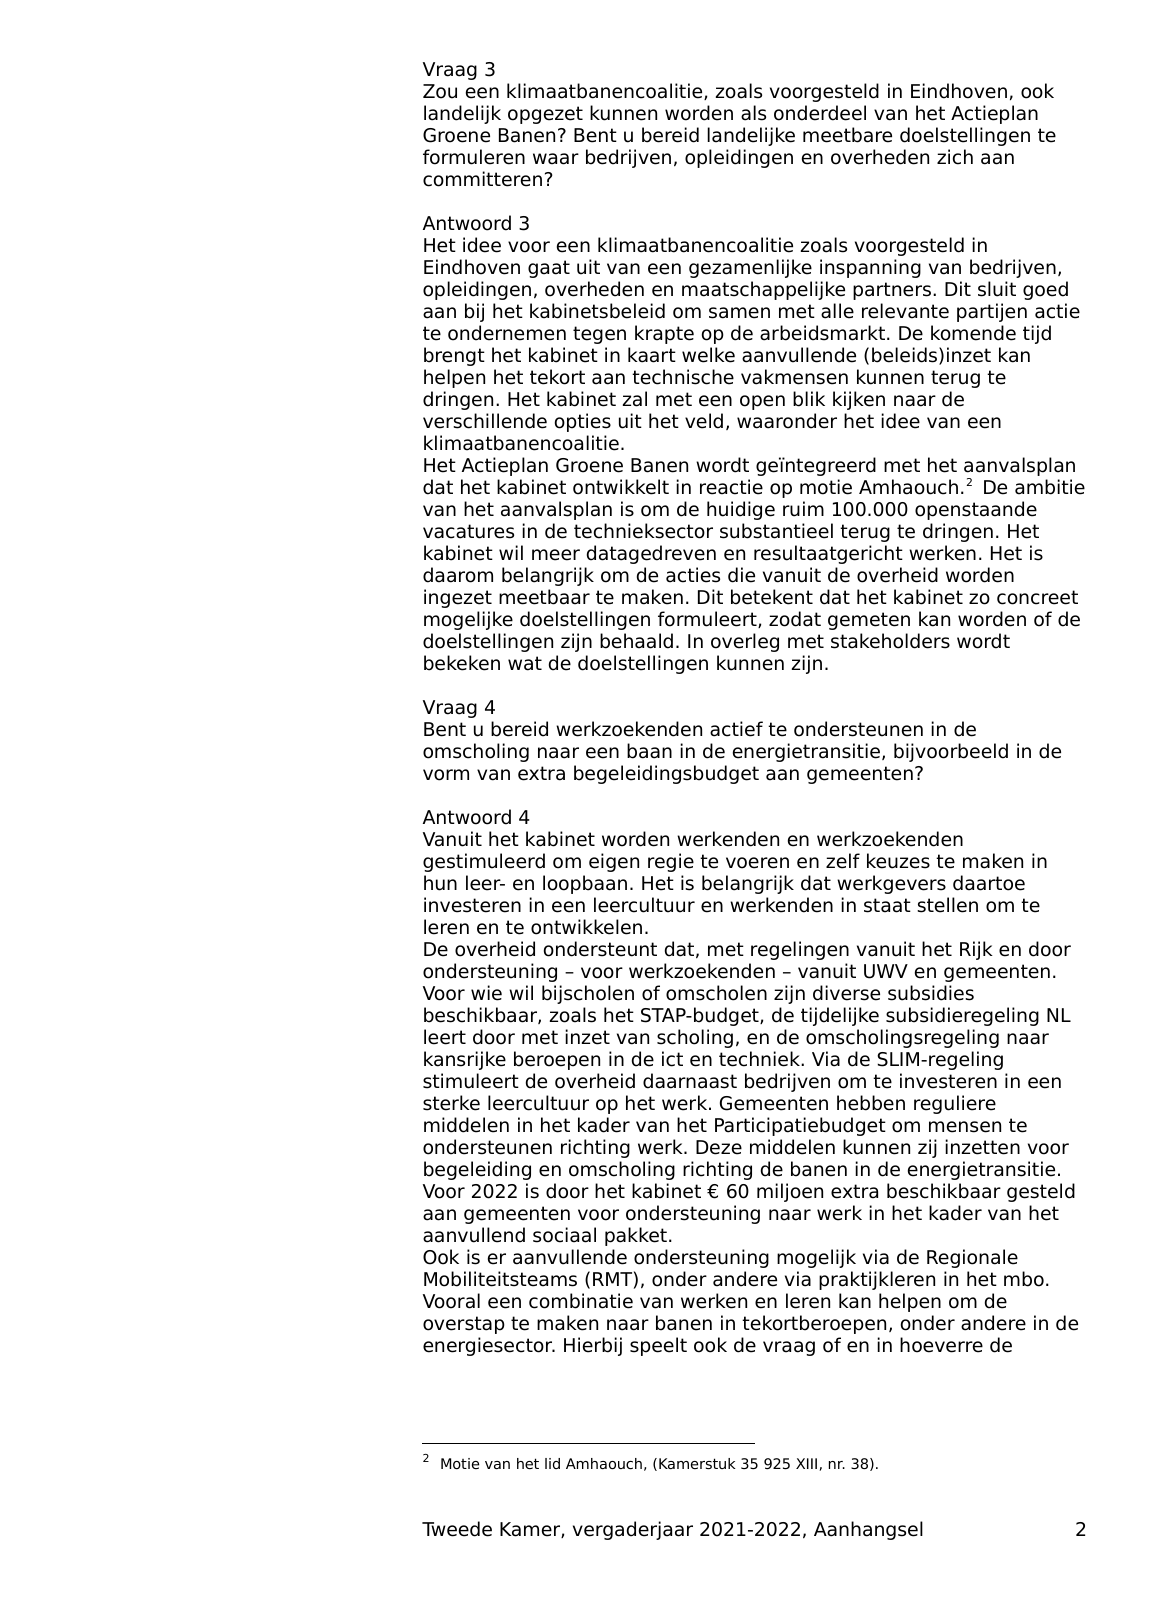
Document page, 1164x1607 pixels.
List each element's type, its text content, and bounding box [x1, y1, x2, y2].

text Bent u bereid werkzoekenden actief te ondersteunen in de omscholing naar een baan in de energietransitie, bijvoorbeeld in de vorm van extra begeleidingsbudget aan gemeenten? [422, 719, 1087, 785]
text De overheid ondersteunt dat, met regelingen vanuit het Rijk en door ondersteuning – voor werkzoekenden – vanuit UWV en gemeenten. Voor wie wil bijscholen of omscholen zijn diverse subsidies beschikbaar, zoals het STAP-budget, de tijdelijke subsidieregeling NL leert door met inzet van scholing, en de omscholingsregeling naar kansrijke beroepen in de ict en techniek. Via de SLIM-regeling stimuleert de overheid daarnaast bedrijven om te investeren in een sterke leercultuur op het werk. Gemeenten hebben reguliere middelen in het kader van het Participatiebudget om mensen te ondersteunen richting werk. Deze middelen kunnen zij inzetten voor begeleiding en omscholing richting de banen in de energietransitie. Voor 2022 is door het kabinet € 60 miljoen extra beschikbaar gesteld aan gemeenten voor ondersteuning naar werk in het kader van het aanvullend sociaal pakket. [422, 939, 1087, 1247]
text Zou een klimaatbanencoalitie, zoals voorgesteld in Eindhoven, ook landelijk opgezet kunnen worden als onderdeel van het Actieplan Groene Banen? Bent u bereid landelijke meetbare doelstellingen te formuleren waar bedrijven, opleidingen en overheden zich aan committeren? [422, 81, 1087, 191]
text Ook is er aanvullende ondersteuning mogelijk via de Regionale Mobiliteitsteams (RMT), onder andere via praktijkleren in het mbo. Vooral een combinatie van werken en leren kan helpen om de overstap te maken naar banen in tekortberoepen, onder andere in de energiesector. Hierbij speelt ook de vraag of en in hoeverre de [422, 1247, 1087, 1356]
text Het Actieplan Groene Banen wordt geïntegreerd met het aanvalsplan dat het kabinet ontwikkelt in reactie op motie Amhaouch. De ambitie van het aanvalsplan is om de huidige ruim 100.000 openstaande vacatures in de technieksector substantieel terug te dringen. Het kabinet wil meer datagedreven en resultaatgericht werken. Het is daarom belangrijk om de acties die vanuit de overheid worden ingezet meetbaar te maken. Dit betekent dat het kabinet zo concreet mogelijke doelstellingen formuleert, zodat gemeten kan worden of de doelstellingen zijn behaald. In overleg met stakeholders wordt bekeken wat de doelstellingen kunnen zijn. [422, 455, 1087, 675]
text Motie van het lid Amhaouch, (Kamerstuk 35 925 XIII, nr. 38). [422, 1452, 1087, 1474]
text Antwoord 4 [422, 807, 1087, 829]
text Het idee voor een klimaatbanencoalitie zoals voorgesteld in Eindhoven gaat uit van een gezamenlijke inspanning van bedrijven, opleidingen, overheden en maatschappelijke partners. Dit sluit goed aan bij het kabinetsbeleid om samen met alle relevante partijen actie te ondernemen tegen krapte op de arbeidsmarkt. De komende tijd brengt het kabinet in kaart welke aanvullende (beleids)inzet kan helpen het tekort aan technische vakmensen kunnen terug te dringen. Het kabinet zal met een open blik kijken naar de verschillende opties uit het veld, waaronder het idee van een klimaatbanencoalitie. [422, 235, 1087, 455]
text Vraag 4 [422, 697, 1087, 719]
text Antwoord 3 [422, 213, 1087, 235]
text Vanuit het kabinet worden werkenden en werkzoekenden gestimuleerd om eigen regie te voeren en zelf keuzes te maken in hun leer- en loopbaan. Het is belangrijk dat werkgevers daartoe investeren in een leercultuur en werkenden in staat stellen om te leren en te ontwikkelen. [422, 829, 1087, 939]
text Vraag 3 [422, 59, 1087, 81]
